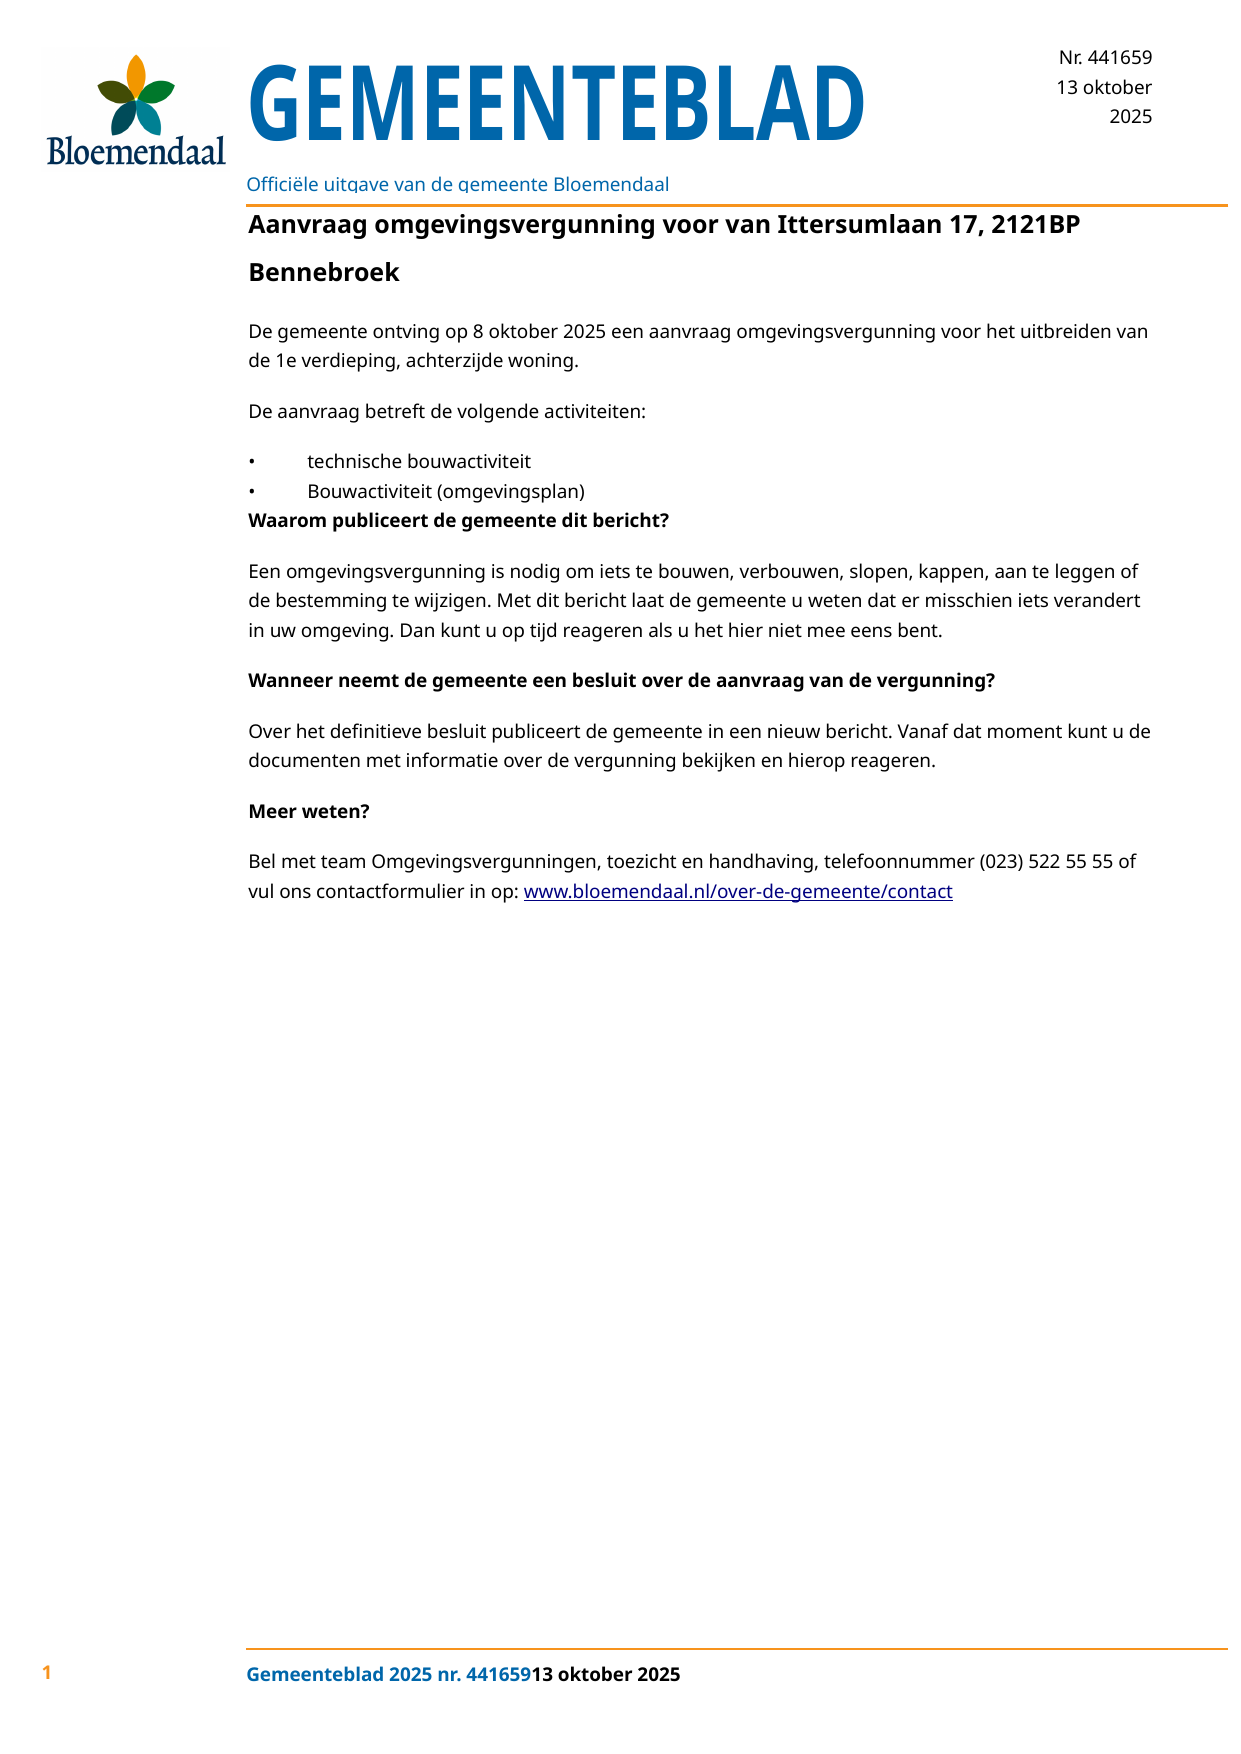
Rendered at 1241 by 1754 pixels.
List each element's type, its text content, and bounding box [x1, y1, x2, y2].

picture [41, 47, 231, 172]
list Bouwactiviteit (omgevingsplan) [248, 478, 1152, 504]
text Meer weten? [248, 798, 1152, 824]
text De gemeente ontving op 8 oktober 2025 een aanvraag omgevingsvergunning voor het uitbreiden van de 1e verdieping, achterzijde woning. [248, 318, 1152, 373]
text De aanvraag betreft de volgende activiteiten: [248, 398, 1152, 424]
text Bel met team Omgevingsvergunningen, toezicht en handhaving, telefoonnummer (023) 522 55 55 of vul ons contactformulier in op: www.bloemendaal.nl/over-de-gemeente/contact [248, 848, 1152, 904]
text Over het definitieve besluit publiceert de gemeente in een nieuw bericht. Vanaf dat moment kunt u de documenten met informatie over de vergunning bekijken en hierop reageren. [248, 718, 1152, 773]
text Aanvraag omgevingsvergunning voor van Ittersumlaan 17, 2121BP Bennebroek [248, 207, 1152, 288]
text Wanneer neemt de gemeente een besluit over de aanvraag van de vergunning? [248, 667, 1152, 693]
text Waarom publiceert de gemeente dit bericht? [248, 507, 1152, 533]
text Een omgevingsvergunning is nodig om iets te bouwen, verbouwen, slopen, kappen, aan te leggen of de bestemming te wijzigen. Met dit bericht laat de gemeente u weten dat er misschien iets verandert in uw omgeving. Dan kunt u op tijd reageren als u het hier niet mee eens bent. [248, 558, 1152, 643]
list technische bouwactiviteit [248, 448, 1152, 474]
